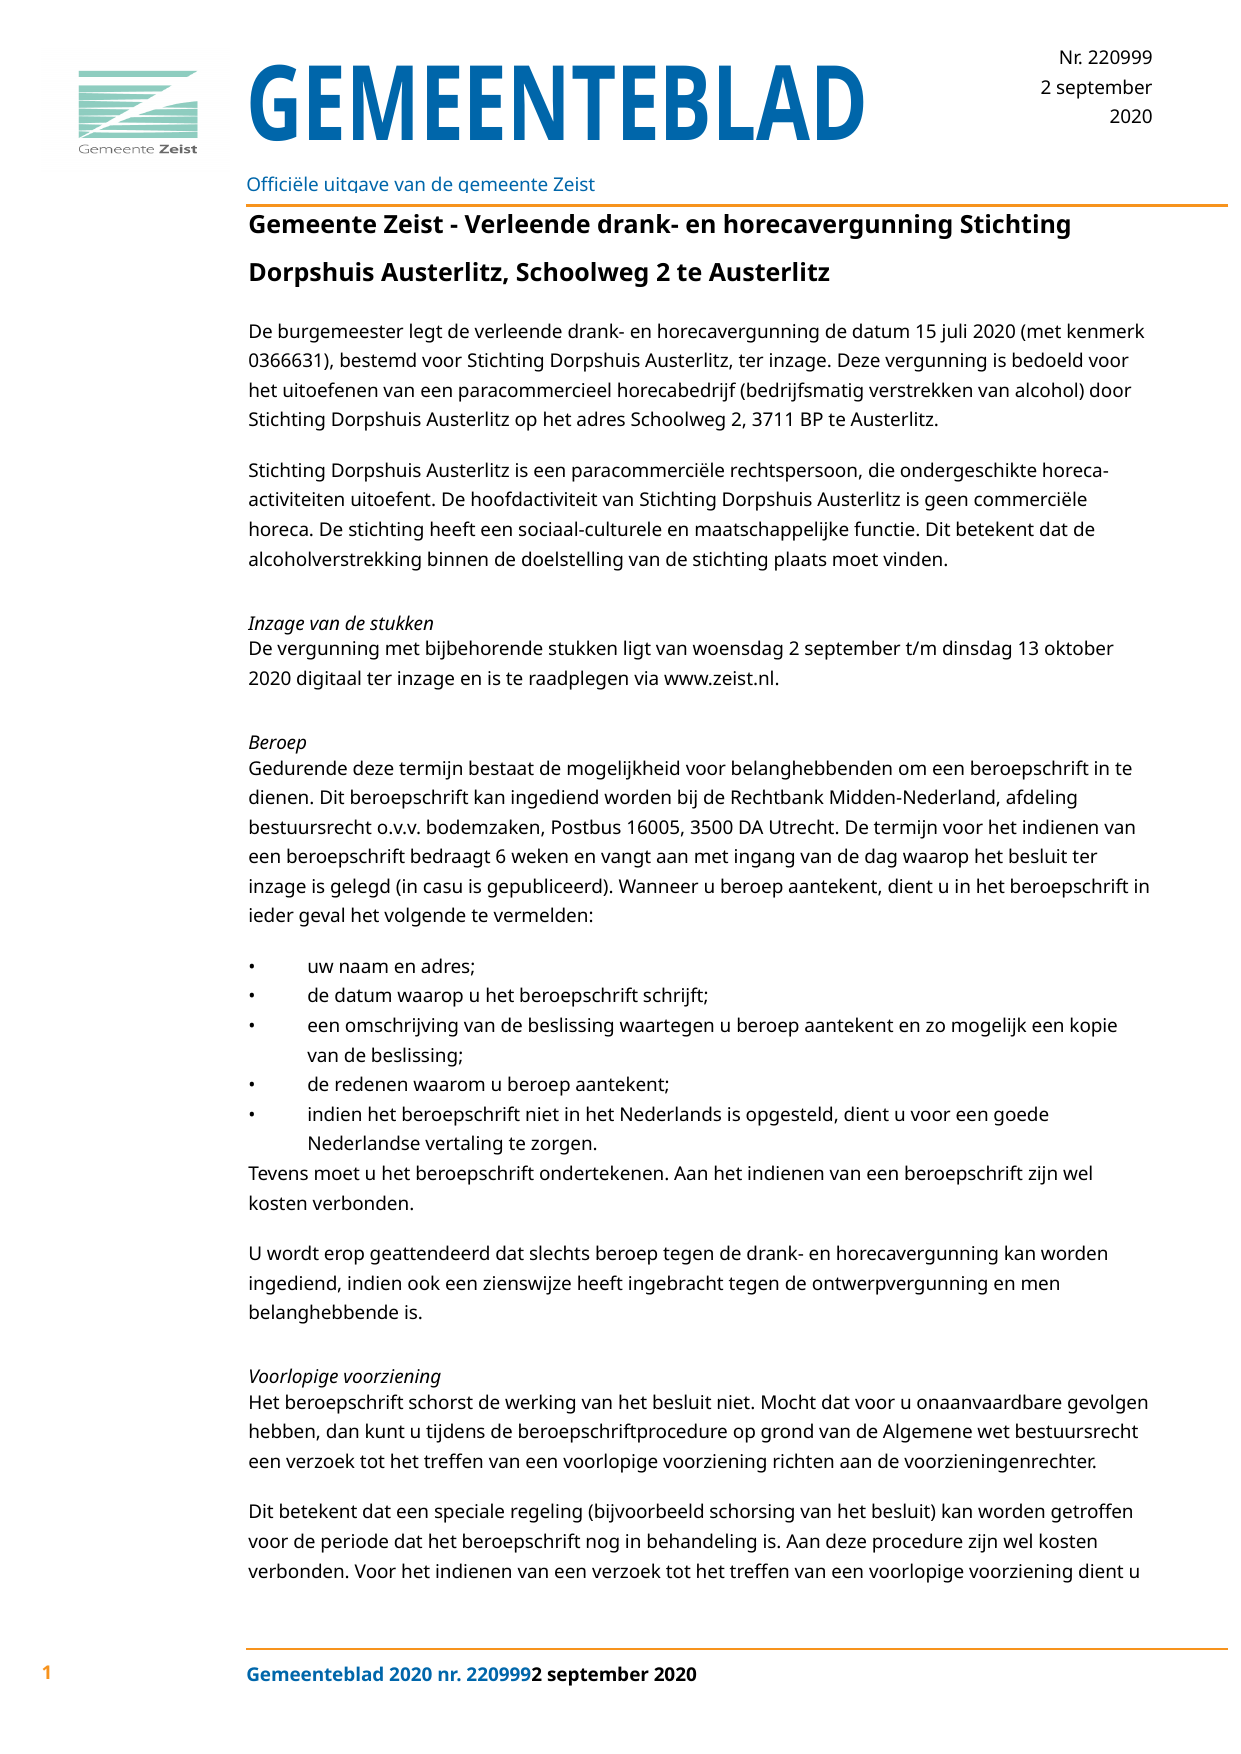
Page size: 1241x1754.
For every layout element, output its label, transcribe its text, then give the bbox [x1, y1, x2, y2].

text U wordt erop geattendeerd dat slechts beroep tegen de drank- en horecavergunning kan worden ingediend, indien ook een zienswijze heeft ingebracht tegen de ontwerpvergunning en men belanghebbende is. [248, 1240, 1152, 1325]
text Gedurende deze termijn bestaat de mogelijkheid voor belanghebbenden om een beroepschrift in te dienen. Dit beroepschrift kan ingediend worden bij de Rechtbank Midden-Nederland, afdeling bestuursrecht o.v.v. bodemzaken, Postbus 16005, 3500 DA Utrecht. De termijn voor het indienen van een beroepschrift bedraagt 6 weken en vangt aan met ingang van de dag waarop het besluit ter inzage is gelegd (in casu is gepubliceerd). Wanneer u beroep aantekent, dient u in het beroepschrift in ieder geval het volgende te vermelden: [248, 755, 1152, 928]
list een omschrijving van de beslissing waartegen u beroep aantekent en zo mogelijk een kopie van de beslissing; [248, 1012, 1152, 1068]
text Beroep [248, 729, 1152, 755]
text Voorlopige voorziening [248, 1363, 1152, 1389]
text Tevens moet u het beroepschrift ondertekenen. Aan het indienen van een beroepschrift zijn wel kosten verbonden. [248, 1160, 1152, 1216]
text Dit betekent dat een speciale regeling (bijvoorbeeld schorsing van het besluit) kan worden getroffen voor de periode dat het beroepschrift nog in behandeling is. Aan deze procedure zijn wel kosten verbonden. Voor het indienen van een verzoek tot het treffen van een voorlopige voorziening dient u [248, 1499, 1152, 1583]
text Inzage van de stukken [248, 610, 1152, 636]
text Gemeente Zeist - Verleende drank- en horecavergunning Stichting Dorpshuis Austerlitz, Schoolweg 2 te Austerlitz [248, 207, 1152, 288]
picture [41, 47, 231, 172]
text De vergunning met bijbehorende stukken ligt van woensdag 2 september t/m dinsdag 13 oktober 2020 digitaal ter inzage en is te raadplegen via www.zeist.nl. [248, 636, 1152, 691]
list indien het beroepschrift niet in het Nederlands is opgesteld, dient u voor een goede Nederlandse vertaling te zorgen. [248, 1101, 1152, 1156]
list de redenen waarom u beroep aantekent; [248, 1071, 1152, 1097]
text Stichting Dorpshuis Austerlitz is een paracommerciële rechtspersoon, die ondergeschikte horeca-activiteiten uitoefent. De hoofdactiviteit van Stichting Dorpshuis Austerlitz is geen commerciële horeca. De stichting heeft een sociaal-culturele en maatschappelijke functie. Dit betekent dat de alcoholverstrekking binnen de doelstelling van de stichting plaats moet vinden. [248, 457, 1152, 572]
text De burgemeester legt de verleende drank- en horecavergunning de datum 15 juli 2020 (met kenmerk 0366631), bestemd voor Stichting Dorpshuis Austerlitz, ter inzage. Deze vergunning is bedoeld voor het uitoefenen van een paracommercieel horecabedrijf (bedrijfsmatig verstrekken van alcohol) door Stichting Dorpshuis Austerlitz op het adres Schoolweg 2, 3711 BP te Austerlitz. [248, 318, 1152, 432]
list de datum waarop u het beroepschrift schrijft; [248, 983, 1152, 1008]
text Het beroepschrift schorst de werking van het besluit niet. Mocht dat voor u onaanvaardbare gevolgen hebben, dan kunt u tijdens de beroepschriftprocedure op grond van de Algemene wet bestuursrecht een verzoek tot het treffen van een voorlopige voorziening richten aan de voorzieningenrechter. [248, 1389, 1152, 1474]
list uw naam en adres; [248, 953, 1152, 979]
